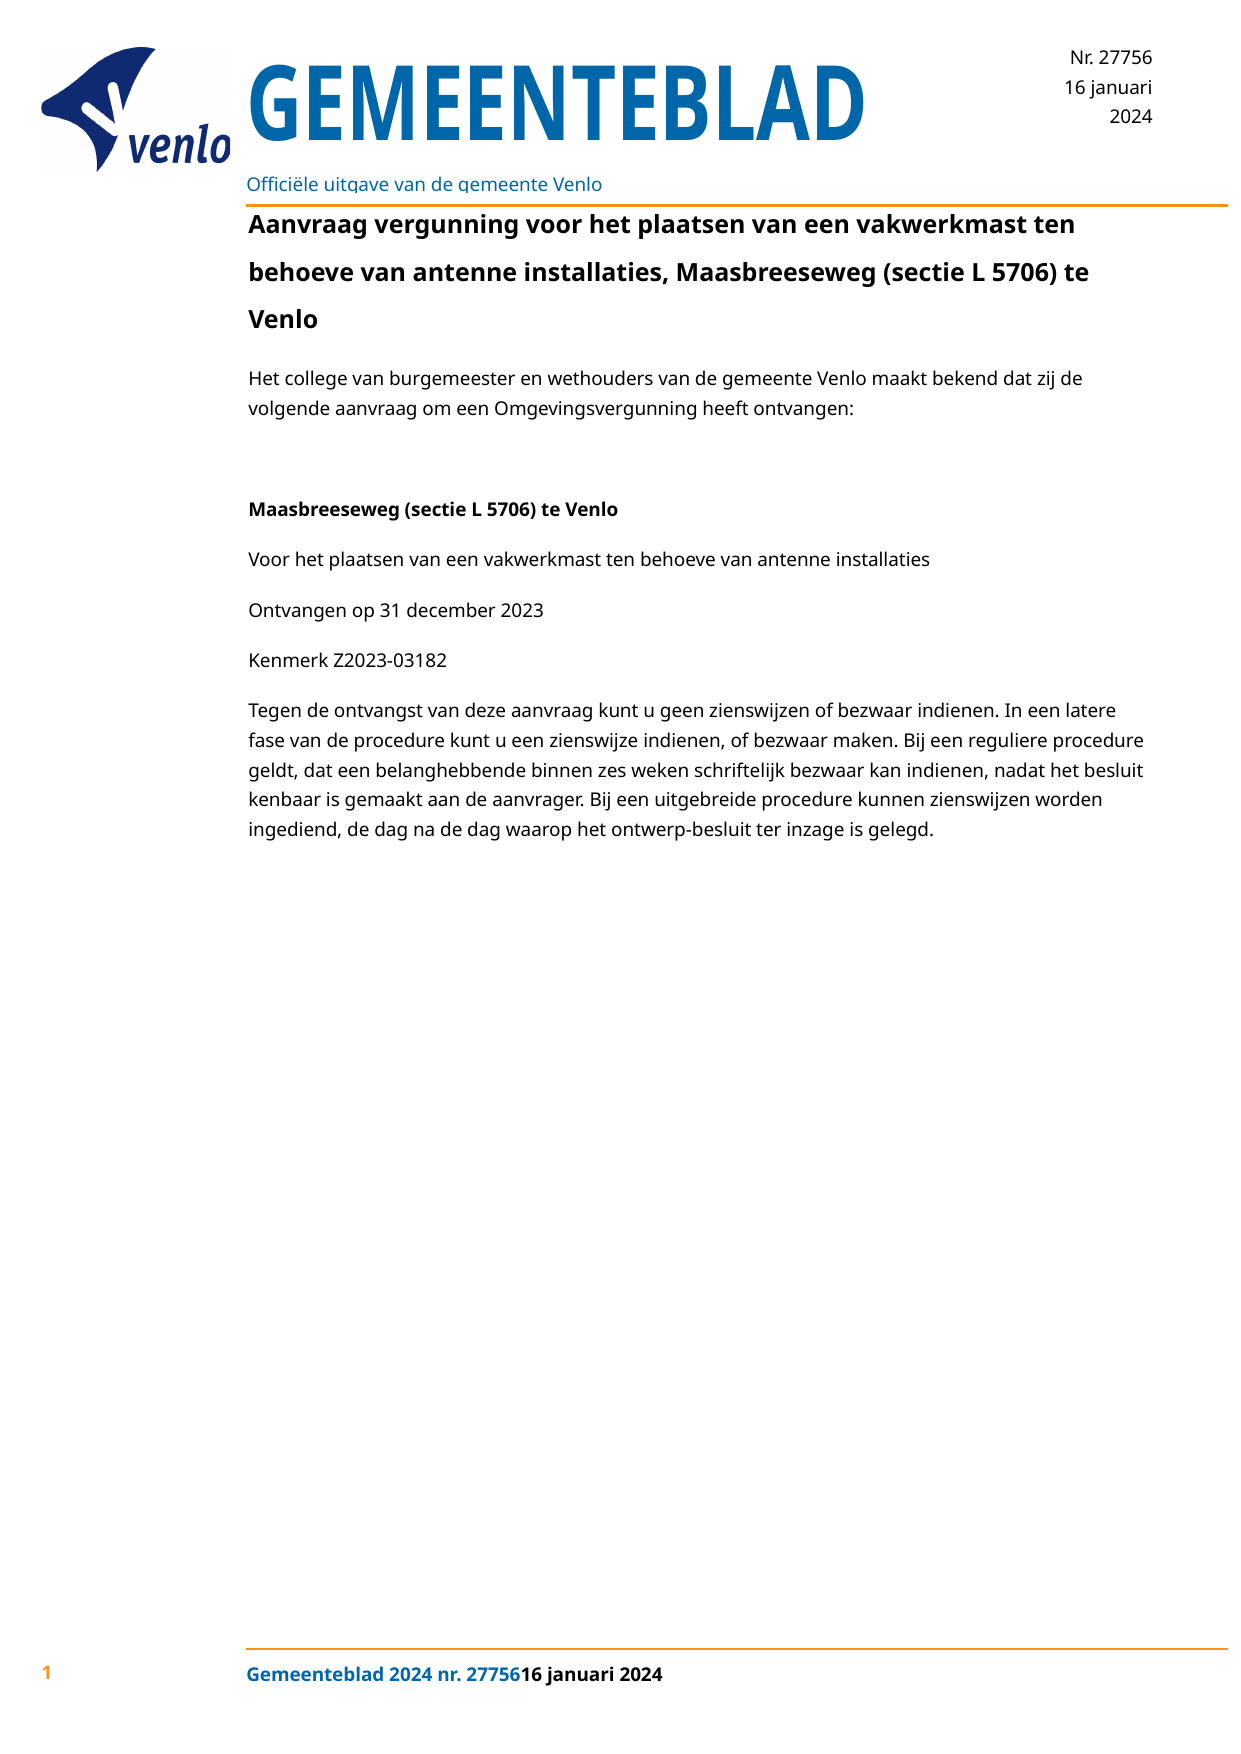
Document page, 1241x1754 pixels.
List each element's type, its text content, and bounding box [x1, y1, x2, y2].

text Het college van burgemeester en wethouders van de gemeente Venlo maakt bekend dat zij de volgende aanvraag om een Omgevingsvergunning heeft ontvangen: [248, 366, 1152, 421]
text Tegen de ontvangst van deze aanvraag kunt u geen zienswijzen of bezwaar indienen. In een latere fase van de procedure kunt u een zienswijze indienen, of bezwaar maken. Bij een reguliere procedure geldt, dat een belanghebbende binnen zes weken schriftelijk bezwaar kan indienen, nadat het besluit kenbaar is gemaakt aan de aanvrager. Bij een uitgebreide procedure kunnen zienswijzen worden ingediend, de dag na de dag waarop het ontwerp-besluit ter inzage is gelegd. [248, 698, 1152, 842]
picture [41, 47, 231, 172]
text Voor het plaatsen van een vakwerkmast ten behoeve van antenne installaties [248, 546, 1152, 572]
text Aanvraag vergunning voor het plaatsen van een vakwerkmast ten behoeve van antenne installaties, Maasbreeseweg (sectie L 5706) te Venlo [248, 207, 1152, 336]
text Maasbreeseweg (sectie L 5706) te Venlo [248, 496, 1152, 522]
text Kenmerk Z2023-03182 [248, 647, 1152, 673]
text Ontvangen op 31 december 2023 [248, 597, 1152, 622]
